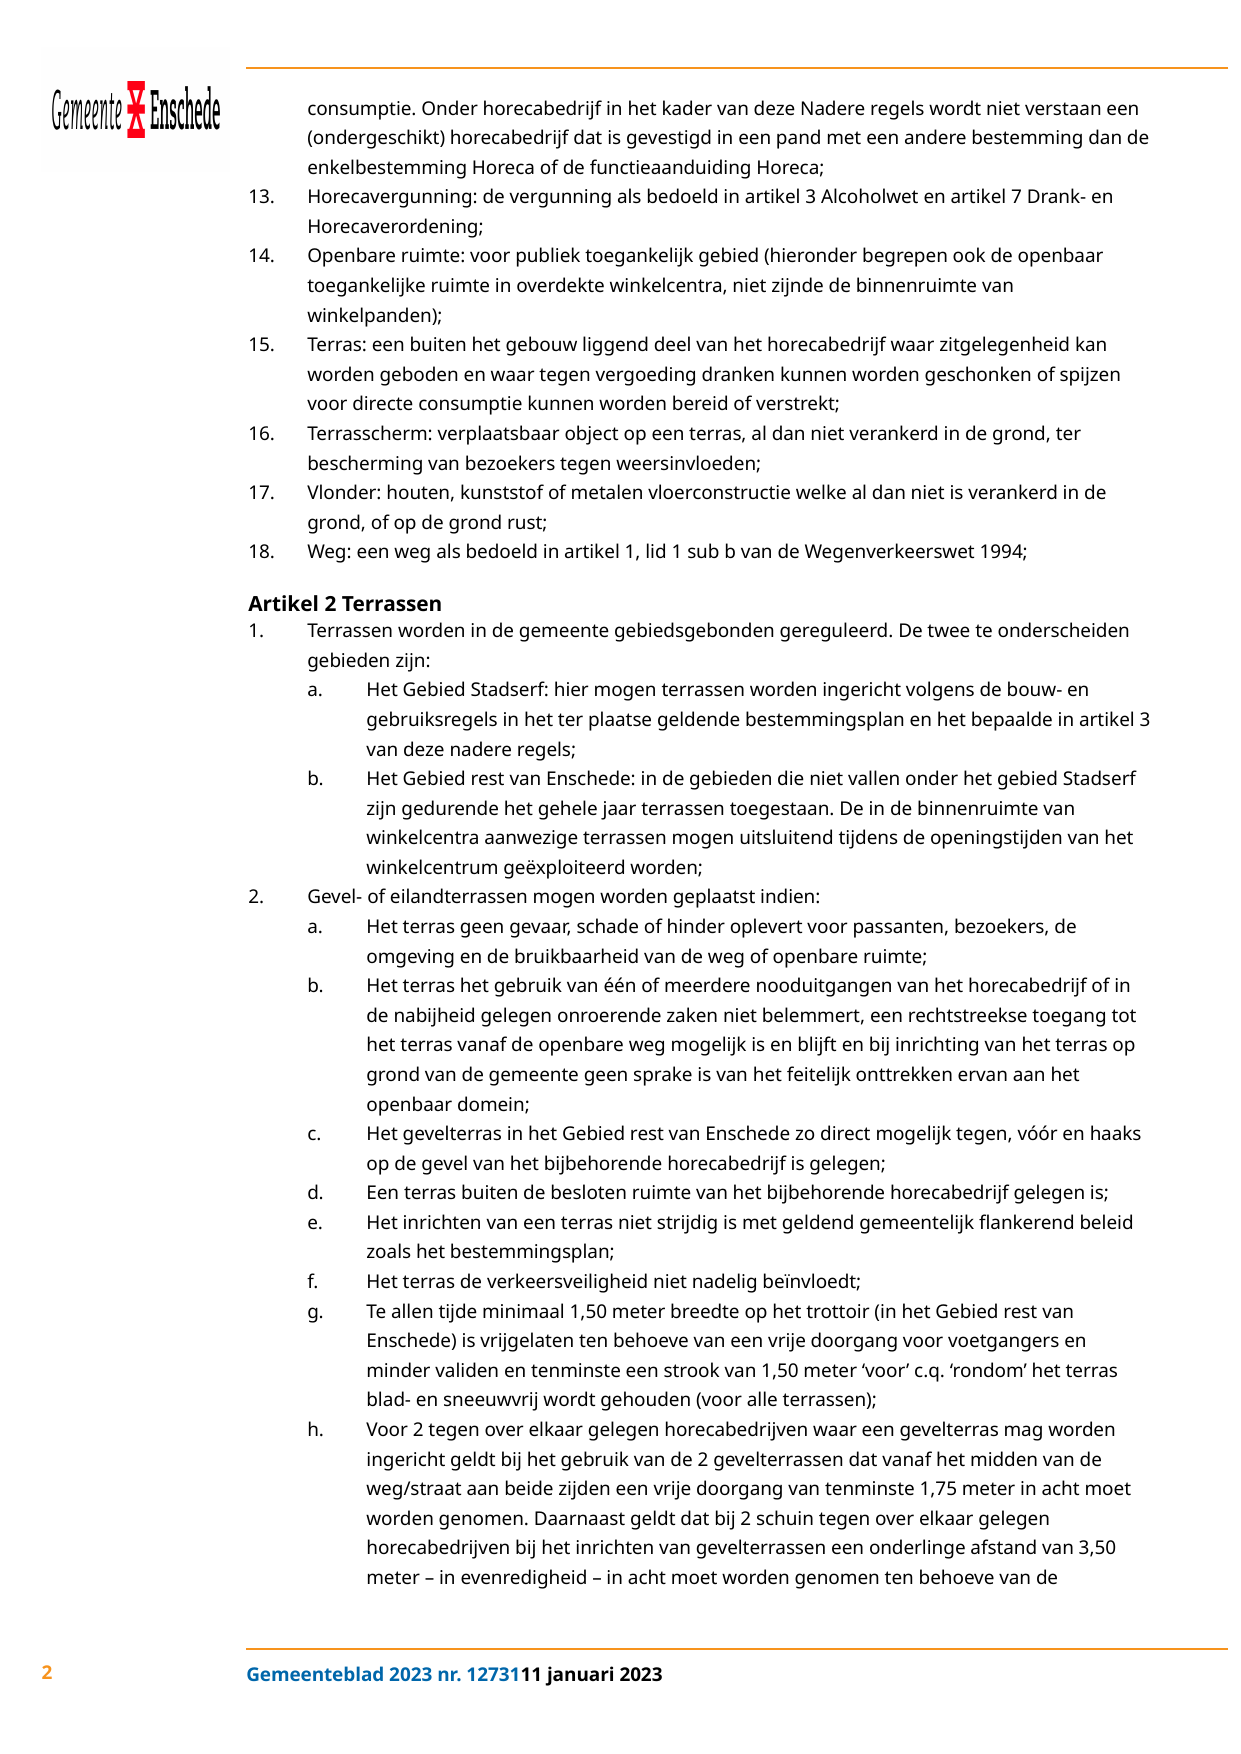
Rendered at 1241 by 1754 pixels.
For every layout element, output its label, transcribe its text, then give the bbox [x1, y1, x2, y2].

list Het Gebied rest van Enschede: in de gebieden die niet vallen onder het gebied Stadserf zijn gedurende het gehele jaar terrassen toegestaan. De in de binnenruimte van winkelcentra aanwezige terrassen mogen uitsluitend tijdens de openingstijden van het winkelcentrum geëxploiteerd worden; [307, 765, 1152, 880]
list Terrasscherm: verplaatsbaar object op een terras, al dan niet verankerd in de grond, ter bescherming van bezoekers tegen weersinvloeden; [248, 420, 1152, 476]
list Terrassen worden in de gemeente gebiedsgebonden gereguleerd. De twee te onderscheiden gebieden zijn: [248, 617, 1152, 673]
picture [41, 47, 231, 172]
list Openbare ruimte: voor publiek toegankelijk gebied (hieronder begrepen ook de openbaar toegankelijke ruimte in overdekte winkelcentra, niet zijnde de binnenruimte van winkelpanden); [248, 243, 1152, 328]
list Het terras geen gevaar, schade of hinder oplevert voor passanten, bezoekers, de omgeving en de bruikbaarheid van de weg of openbare ruimte; [307, 913, 1152, 968]
list Voor 2 tegen over elkaar gelegen horecabedrijven waar een gevelterras mag worden ingericht geldt bij het gebruik van de 2 gevelterrassen dat vanaf het midden van de weg/straat aan beide zijden een vrije doorgang van tenminste 1,75 meter in acht moet worden genomen. Daarnaast geldt dat bij 2 schuin tegen over elkaar gelegen horecabedrijven bij het inrichten van gevelterrassen een onderlinge afstand van 3,50 meter – in evenredigheid – in acht moet worden genomen ten behoeve van de [307, 1416, 1152, 1590]
text Artikel 2 Terrassen [248, 589, 1152, 617]
list Het gevelterras in het Gebied rest van Enschede zo direct mogelijk tegen, vóór en haaks op de gevel van het bijbehorende horecabedrijf is gelegen; [307, 1120, 1152, 1176]
list consumptie. Onder horecabedrijf in het kader van deze Nadere regels wordt niet verstaan een (ondergeschikt) horecabedrijf dat is gevestigd in een pand met een andere bestemming dan de enkelbestemming Horeca of de functieaanduiding Horeca; [248, 95, 1152, 180]
list Het terras het gebruik van één of meerdere nooduitgangen van het horecabedrijf of in de nabijheid gelegen onroerende zaken niet belemmert, een rechtstreekse toegang tot het terras vanaf de openbare weg mogelijk is en blijft en bij inrichting van het terras op grond van de gemeente geen sprake is van het feitelijk onttrekken ervan aan het openbaar domein; [307, 972, 1152, 1116]
list Vlonder: houten, kunststof of metalen vloerconstructie welke al dan niet is verankerd in de grond, of op de grond rust; [248, 479, 1152, 535]
list Terras: een buiten het gebouw liggend deel van het horecabedrijf waar zitgelegenheid kan worden geboden en waar tegen vergoeding dranken kunnen worden geschonken of spijzen voor directe consumptie kunnen worden bereid of verstrekt; [248, 331, 1152, 416]
list Horecavergunning: de vergunning als bedoeld in artikel 3 Alcoholwet en artikel 7 Drank- en Horecaverordening; [248, 183, 1152, 239]
list Gevel- of eilandterrassen mogen worden geplaatst indien: [248, 884, 1152, 909]
list Het Gebied Stadserf: hier mogen terrassen worden ingericht volgens de bouw- en gebruiksregels in het ter plaatse geldende bestemmingsplan en het bepaalde in artikel 3 van deze nadere regels; [307, 677, 1152, 761]
list Een terras buiten de besloten ruimte van het bijbehorende horecabedrijf gelegen is; [307, 1179, 1152, 1205]
list Te allen tijde minimaal 1,50 meter breedte op het trottoir (in het Gebied rest van Enschede) is vrijgelaten ten behoeve van een vrije doorgang voor voetgangers en minder validen en tenminste een strook van 1,50 meter ‘voor’ c.q. ‘rondom’ het terras blad- en sneeuwvrij wordt gehouden (voor alle terrassen); [307, 1298, 1152, 1412]
list Het terras de verkeersveiligheid niet nadelig beïnvloedt; [307, 1268, 1152, 1294]
list Het inrichten van een terras niet strijdig is met geldend gemeentelijk flankerend beleid zoals het bestemmingsplan; [307, 1209, 1152, 1264]
list Weg: een weg als bedoeld in artikel 1, lid 1 sub b van de Wegenverkeerswet 1994; [248, 538, 1152, 564]
